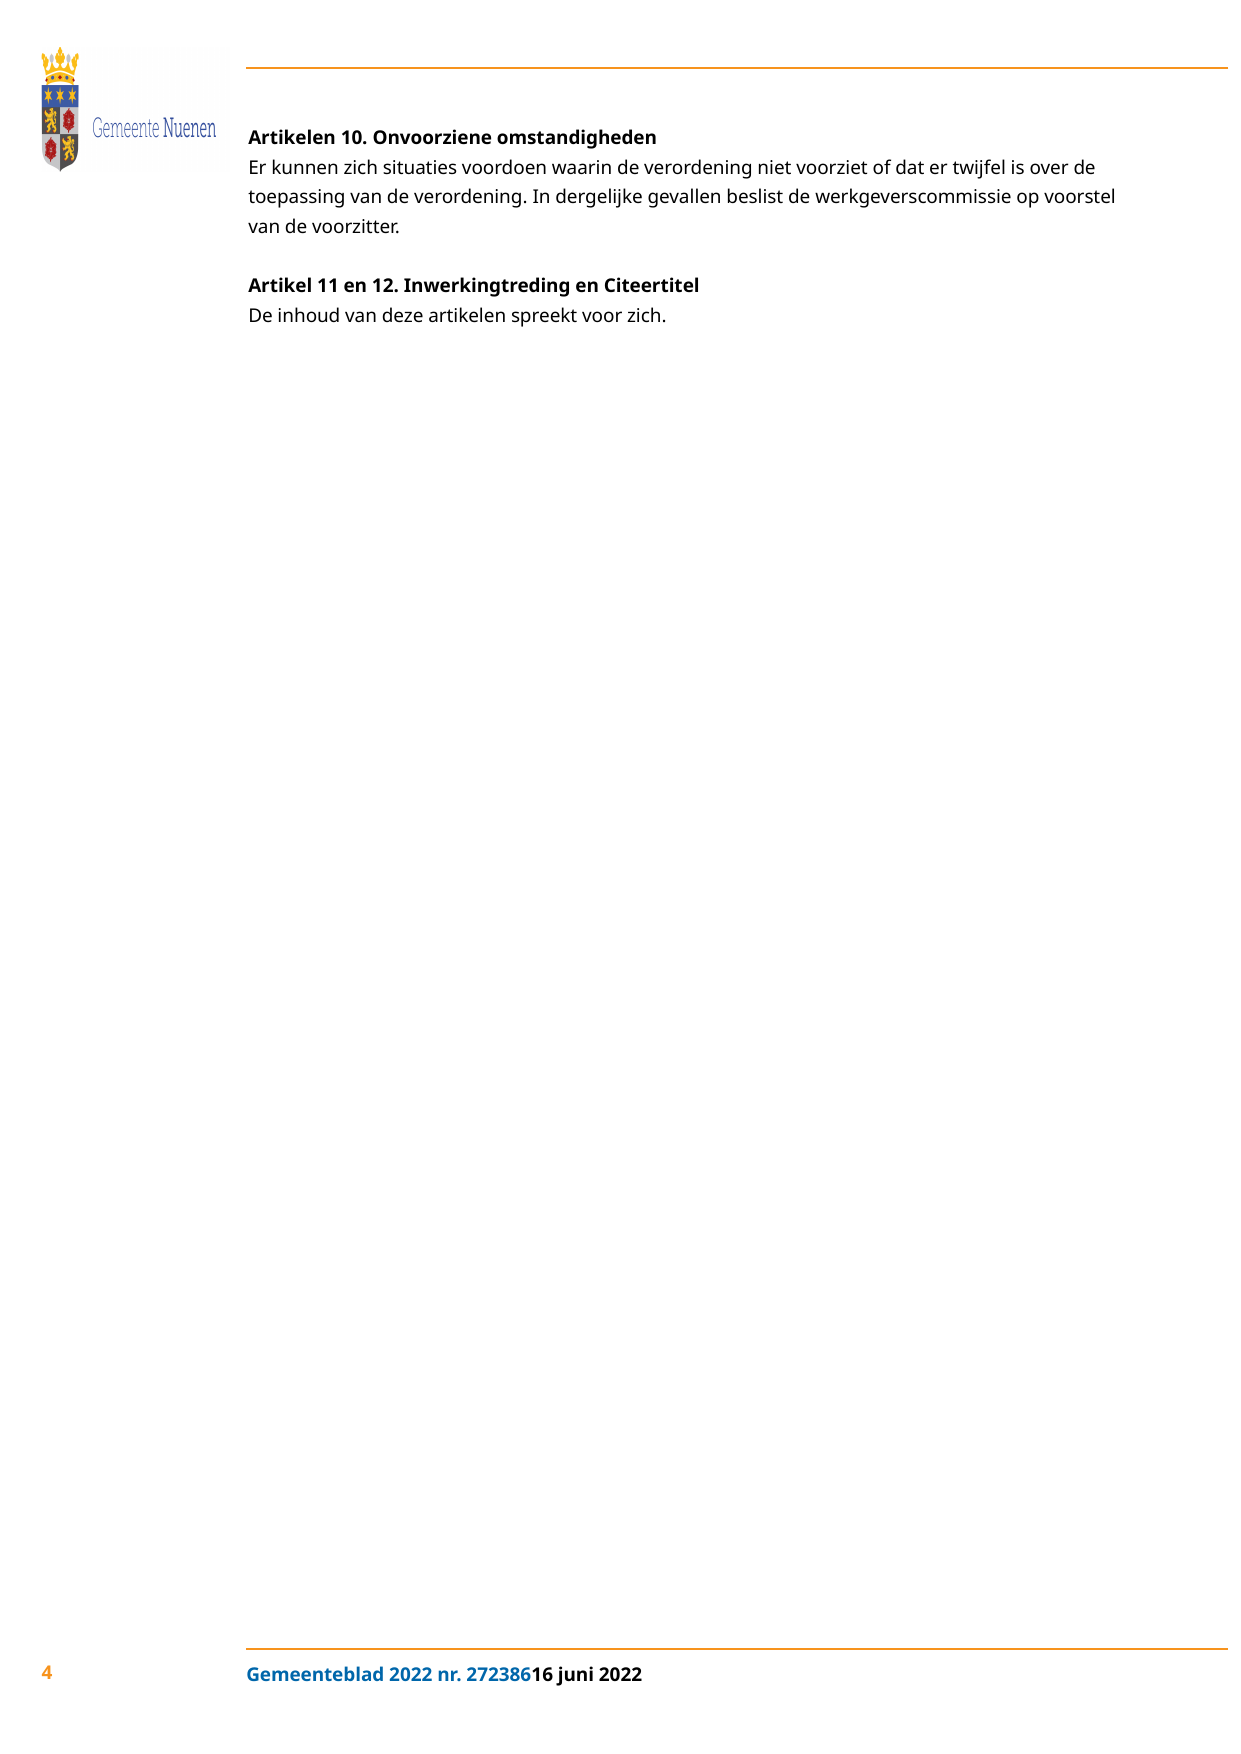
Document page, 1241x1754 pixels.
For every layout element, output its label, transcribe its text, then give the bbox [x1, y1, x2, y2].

text De inhoud van deze artikelen spreekt voor zich. [248, 302, 1152, 328]
text Er kunnen zich situaties voordoen waarin de verordening niet voorziet of dat er twijfel is over de toepassing van de verordening. In dergelijke gevallen beslist de werkgeverscommissie op voorstel van de voorzitter. [248, 154, 1152, 239]
text Artikelen 10. Onvoorziene omstandigheden [248, 124, 1152, 150]
picture [41, 47, 231, 172]
text Artikel 11 en 12. Inwerkingtreding en Citeertitel [248, 272, 1152, 298]
